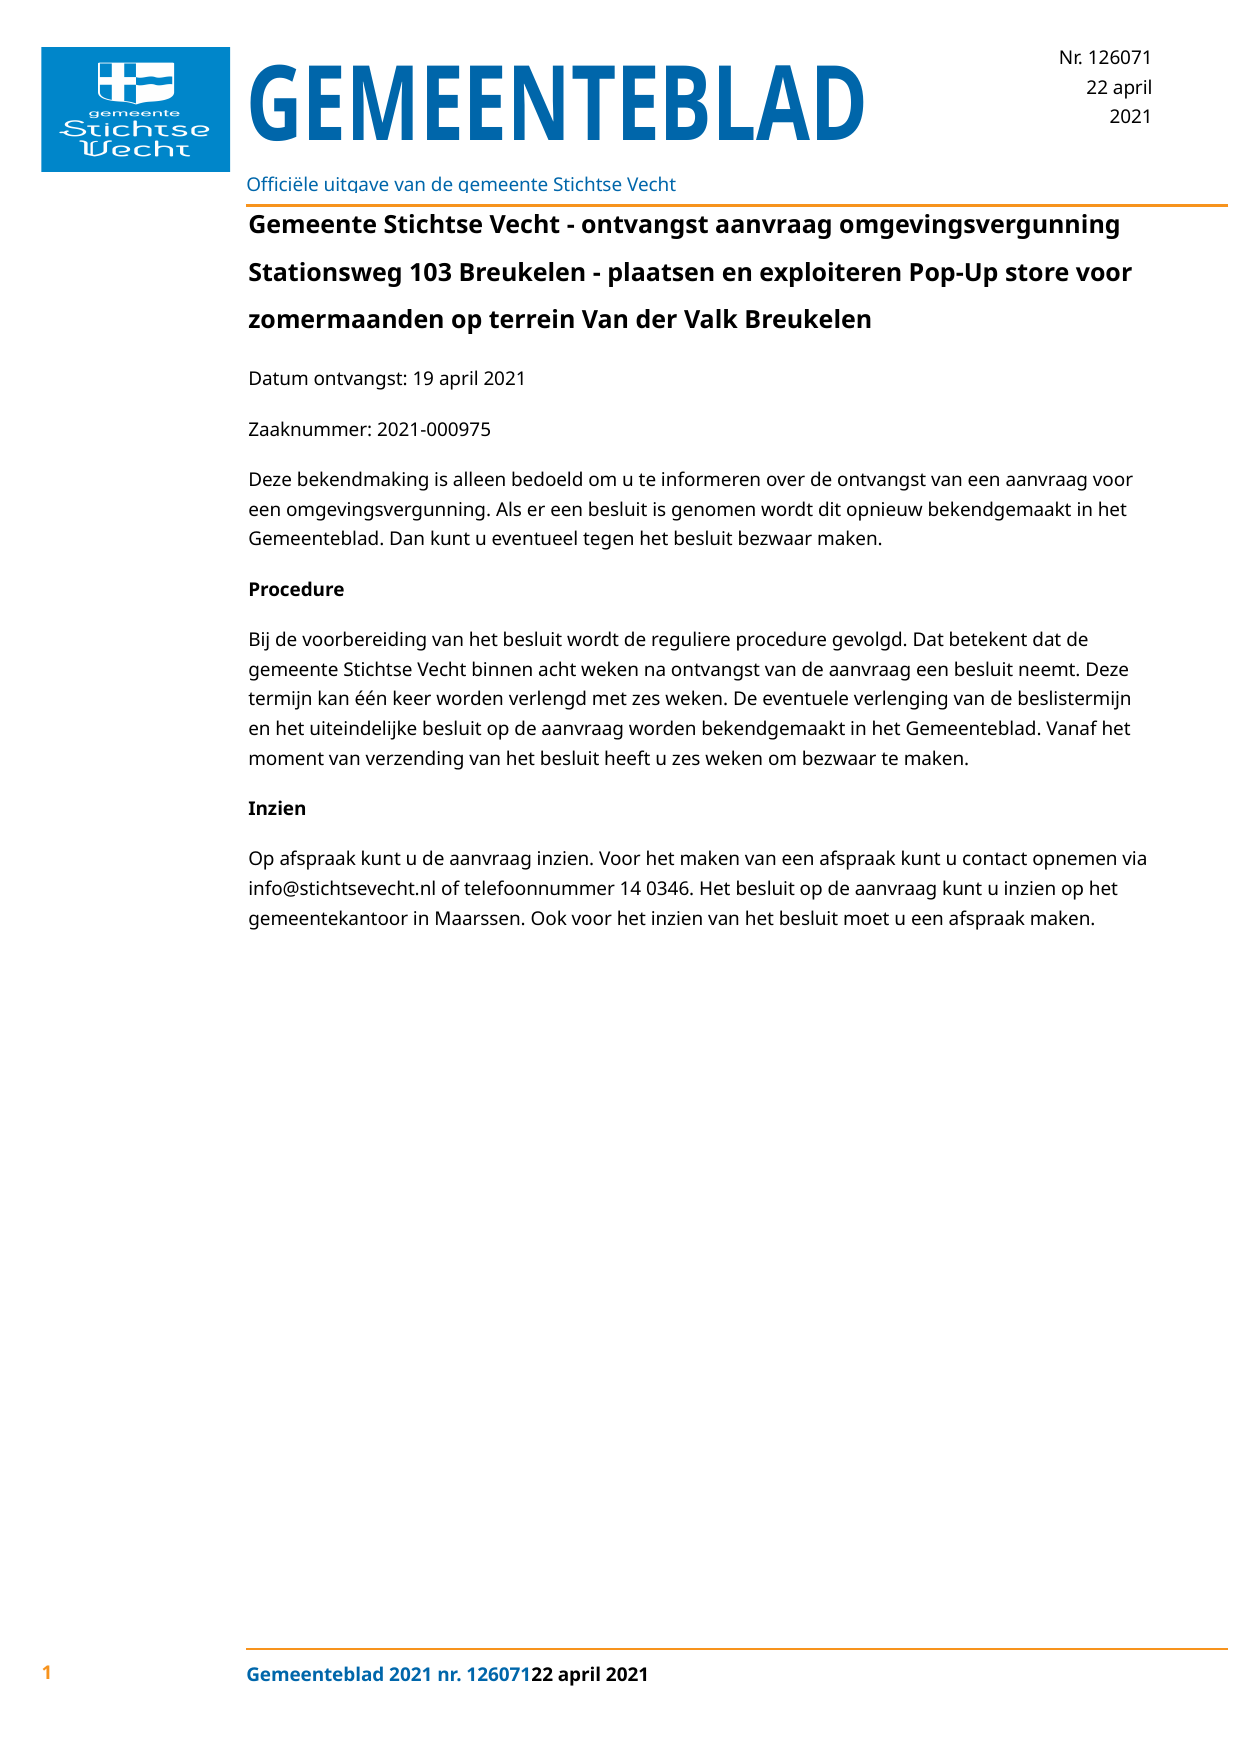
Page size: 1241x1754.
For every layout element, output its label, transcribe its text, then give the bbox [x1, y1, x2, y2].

text Deze bekendmaking is alleen bedoeld om u te informeren over de ontvangst van een aanvraag voor een omgevingsvergunning. Als er een besluit is genomen wordt dit opnieuw bekendgemaakt in het Gemeenteblad. Dan kunt u eventueel tegen het besluit bezwaar maken. [248, 466, 1152, 551]
picture [137, 63, 174, 103]
picture [99, 63, 135, 101]
text Datum ontvangst: 19 april 2021 [248, 366, 1152, 391]
text Bij de voorbereiding van het besluit wordt de reguliere procedure gevolgd. Dat betekent dat de gemeente Stichtse Vecht binnen acht weken na ontvangst van de aanvraag een besluit neemt. Deze termijn kan één keer worden verlengd met zes weken. De eventuele verlenging van de beslistermijn en het uiteindelijke besluit op de aanvraag worden bekendgemaakt in het Gemeenteblad. Vanaf het moment van verzending van het besluit heeft u zes weken om bezwaar te maken. [248, 626, 1152, 770]
text Zaaknummer: 2021-000975 [248, 416, 1152, 442]
text Inzien [248, 795, 1152, 821]
text Op afspraak kunt u de aanvraag inzien. Voor het maken van een afspraak kunt u contact opnemen via info@stichtsevecht.nl of telefoonnummer 14 0346. Het besluit op de aanvraag kunt u inzien op het gemeentekantoor in Maarssen. Ook voor het inzien van het besluit moet u een afspraak maken. [248, 846, 1152, 930]
text Procedure [248, 576, 1152, 602]
text Gemeente Stichtse Vecht - ontvangst aanvraag omgevingsvergunning Stationsweg 103 Breukelen - plaatsen en exploiteren Pop-Up store voor zomermaanden op terrein Van der Valk Breukelen [248, 207, 1152, 336]
